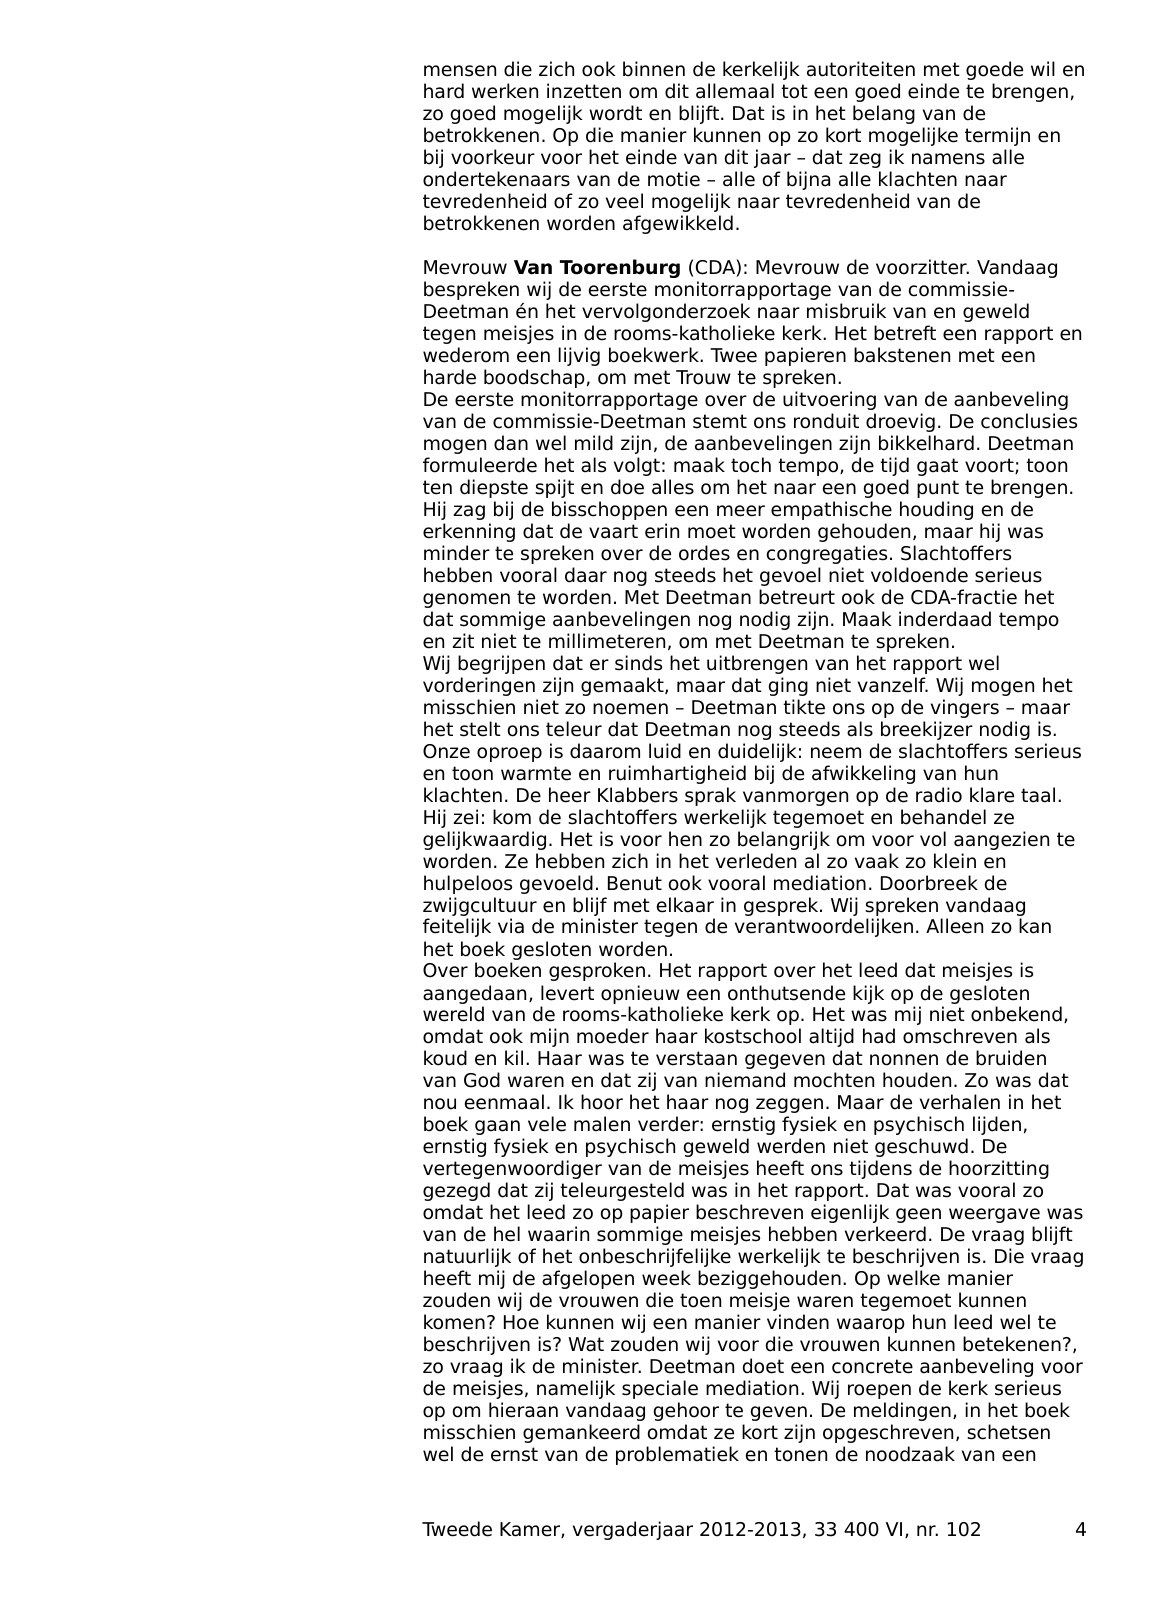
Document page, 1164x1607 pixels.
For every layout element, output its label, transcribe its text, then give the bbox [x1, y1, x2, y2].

text mensen die zich ook binnen de kerkelijk autoriteiten met goede wil en hard werken inzetten om dit allemaal tot een goed einde te brengen, zo goed mogelijk wordt en blijft. Dat is in het belang van de betrokkenen. Op die manier kunnen op zo kort mogelijke termijn en bij voorkeur voor het einde van dit jaar – dat zeg ik namens alle ondertekenaars van de motie – alle of bijna alle klachten naar tevredenheid of zo veel mogelijk naar tevredenheid van de betrokkenen worden afgewikkeld. [422, 59, 1087, 235]
text De eerste monitorrapportage over de uitvoering van de aanbeveling van de commissie-Deetman stemt ons ronduit droevig. De conclusies mogen dan wel mild zijn, de aanbevelingen zijn bikkelhard. Deetman formuleerde het als volgt: maak toch tempo, de tijd gaat voort; toon ten diepste spijt en doe alles om het naar een goed punt te brengen. Hij zag bij de bisschoppen een meer empathische houding en de erkenning dat de vaart erin moet worden gehouden, maar hij was minder te spreken over de ordes en congregaties. Slachtoffers hebben vooral daar nog steeds het gevoel niet voldoende serieus genomen te worden. Met Deetman betreurt ook de CDA-fractie het dat sommige aanbevelingen nog nodig zijn. Maak inderdaad tempo en zit niet te millimeteren, om met Deetman te spreken. [422, 389, 1087, 653]
text Mevrouw Van Toorenburg (CDA): Mevrouw de voorzitter. Vandaag bespreken wij de eerste monitorrapportage van de commissie-Deetman én het vervolgonderzoek naar misbruik van en geweld tegen meisjes in de rooms-katholieke kerk. Het betreft een rapport en wederom een lijvig boekwerk. Twee papieren bakstenen met een harde boodschap, om met Trouw te spreken. [422, 257, 1087, 389]
text Over boeken gesproken. Het rapport over het leed dat meisjes is aangedaan, levert opnieuw een onthutsende kijk op de gesloten wereld van de rooms-katholieke kerk op. Het was mij niet onbekend, omdat ook mijn moeder haar kostschool altijd had omschreven als koud en kil. Haar was te verstaan gegeven dat nonnen de bruiden van God waren en dat zij van niemand mochten houden. Zo was dat nou eenmaal. Ik hoor het haar nog zeggen. Maar de verhalen in het boek gaan vele malen verder: ernstig fysiek en psychisch lijden, ernstig fysiek en psychisch geweld werden niet geschuwd. De vertegenwoordiger van de meisjes heeft ons tijdens de hoorzitting gezegd dat zij teleurgesteld was in het rapport. Dat was vooral zo omdat het leed zo op papier beschreven eigenlijk geen weergave was van de hel waarin sommige meisjes hebben verkeerd. De vraag blijft natuurlijk of het onbeschrijfelijke werkelijk te beschrijven is. Die vraag heeft mij de afgelopen week beziggehouden. Op welke manier zouden wij de vrouwen die toen meisje waren tegemoet kunnen komen? Hoe kunnen wij een manier vinden waarop hun leed wel te beschrijven is? Wat zouden wij voor die vrouwen kunnen betekenen?, zo vraag ik de minister. Deetman doet een concrete aanbeveling voor de meisjes, namelijk speciale mediation. Wij roepen de kerk serieus op om hieraan vandaag gehoor te geven. De meldingen, in het boek misschien gemankeerd omdat ze kort zijn opgeschreven, schetsen wel de ernst van de problematiek en tonen de noodzaak van een [422, 960, 1087, 1466]
text Wij begrijpen dat er sinds het uitbrengen van het rapport wel vorderingen zijn gemaakt, maar dat ging niet vanzelf. Wij mogen het misschien niet zo noemen – Deetman tikte ons op de vingers – maar het stelt ons teleur dat Deetman nog steeds als breekijzer nodig is. Onze oproep is daarom luid en duidelijk: neem de slachtoffers serieus en toon warmte en ruimhartigheid bij de afwikkeling van hun klachten. De heer Klabbers sprak vanmorgen op de radio klare taal. Hij zei: kom de slachtoffers werkelijk tegemoet en behandel ze gelijkwaardig. Het is voor hen zo belangrijk om voor vol aangezien te worden. Ze hebben zich in het verleden al zo vaak zo klein en hulpeloos gevoeld. Benut ook vooral mediation. Doorbreek de zwijgcultuur en blijf met elkaar in gesprek. Wij spreken vandaag feitelijk via de minister tegen de verantwoordelijken. Alleen zo kan het boek gesloten worden. [422, 653, 1087, 960]
